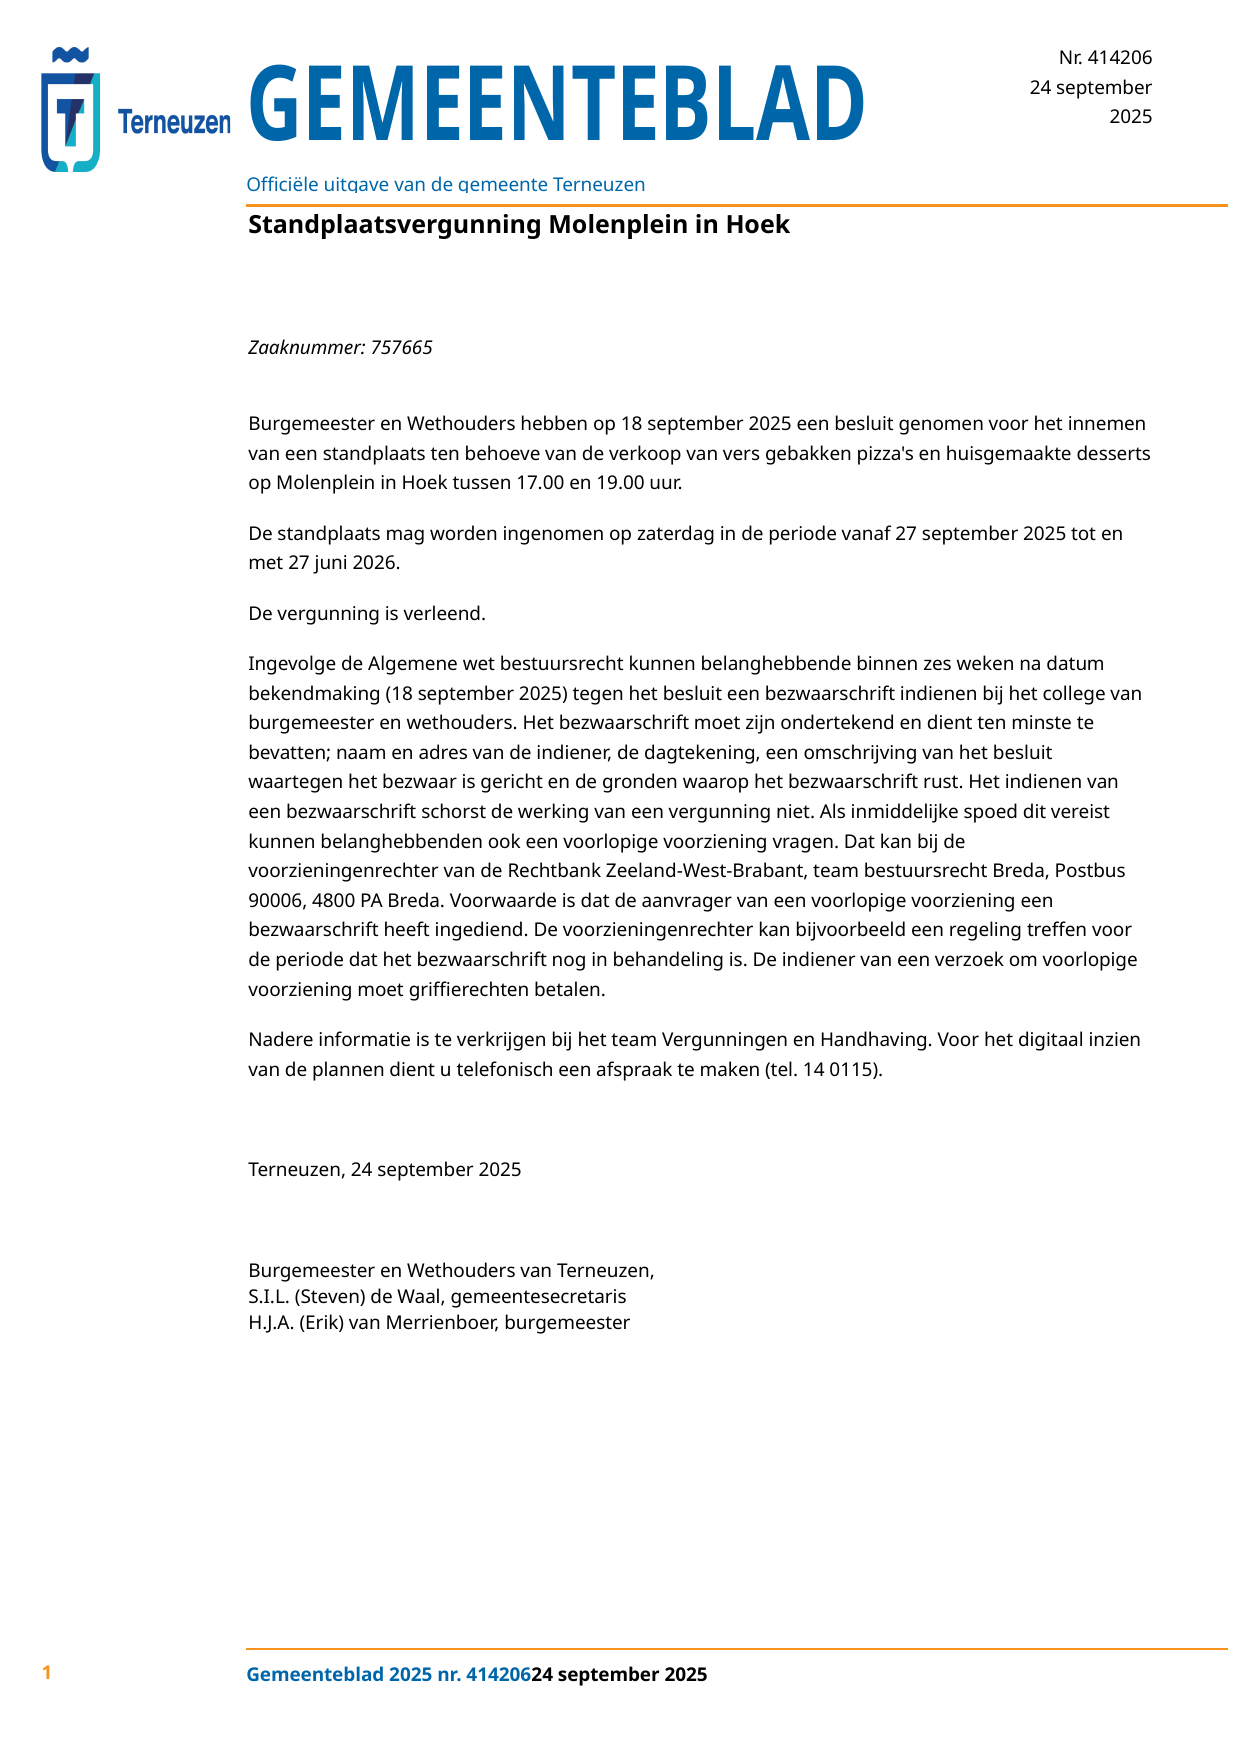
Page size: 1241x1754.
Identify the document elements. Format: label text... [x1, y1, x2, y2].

text Zaaknummer: 757665 [248, 334, 1152, 360]
table_cell [714, 1335, 1152, 1361]
text De vergunning is verleend. [248, 600, 1152, 626]
text Nadere informatie is te verkrijgen bij het team Vergunningen en Handhaving. Voor het digitaal inzien van de plannen dient u telefonisch een afspraak te maken (tel. 14 0115). [248, 1026, 1152, 1082]
picture [41, 47, 231, 172]
text Burgemeester en Wethouders hebben op 18 september 2025 een besluit genomen voor het innemen van een standplaats ten behoeve van de verkoop van vers gebakken pizza's en huisgemaakte desserts op Molenplein in Hoek tussen 17.00 en 19.00 uur. [248, 410, 1152, 495]
table_header Burgemeester en Wethouders van Terneuzen, [248, 1258, 1152, 1283]
table_cell S.I.L. (Steven) de Waal, gemeentesecretaris [248, 1283, 714, 1309]
text Ingevolge de Algemene wet bestuursrecht kunnen belanghebbende binnen zes weken na datum bekendmaking (18 september 2025) tegen het besluit een bezwaarschrift indienen bij het college van burgemeester en wethouders. Het bezwaarschrift moet zijn ondertekend en dient ten minste te bevatten; naam en adres van de indiener, de dagtekening, een omschrijving van het besluit waartegen het bezwaar is gericht en de gronden waarop het bezwaarschrift rust. Het indienen van een bezwaarschrift schorst de werking van een vergunning niet. Als inmiddelijke spoed dit vereist kunnen belanghebbenden ook een voorlopige voorziening vragen. Dat kan bij de voorzieningenrechter van de Rechtbank Zeeland-West-Brabant, team bestuursrecht Breda, Postbus 90006, 4800 PA Breda. Voorwaarde is dat de aanvrager van een voorlopige voorziening een bezwaarschrift heeft ingediend. De voorzieningenrechter kan bijvoorbeeld een regeling treffen voor de periode dat het bezwaarschrift nog in behandeling is. De indiener van een verzoek om voorlopige voorziening moet griffierechten betalen. [248, 650, 1152, 1002]
text Terneuzen, 24 september 2025 [248, 1157, 1152, 1182]
table_cell [714, 1283, 1152, 1309]
table_cell H.J.A. (Erik) van Merrienboer, burgemeester [248, 1309, 1152, 1335]
table_cell [248, 1335, 714, 1361]
text De standplaats mag worden ingenomen op zaterdag in de periode vanaf 27 september 2025 tot en met 27 juni 2026. [248, 520, 1152, 575]
text Standplaatsvergunning Molenplein in Hoek [248, 207, 1152, 241]
